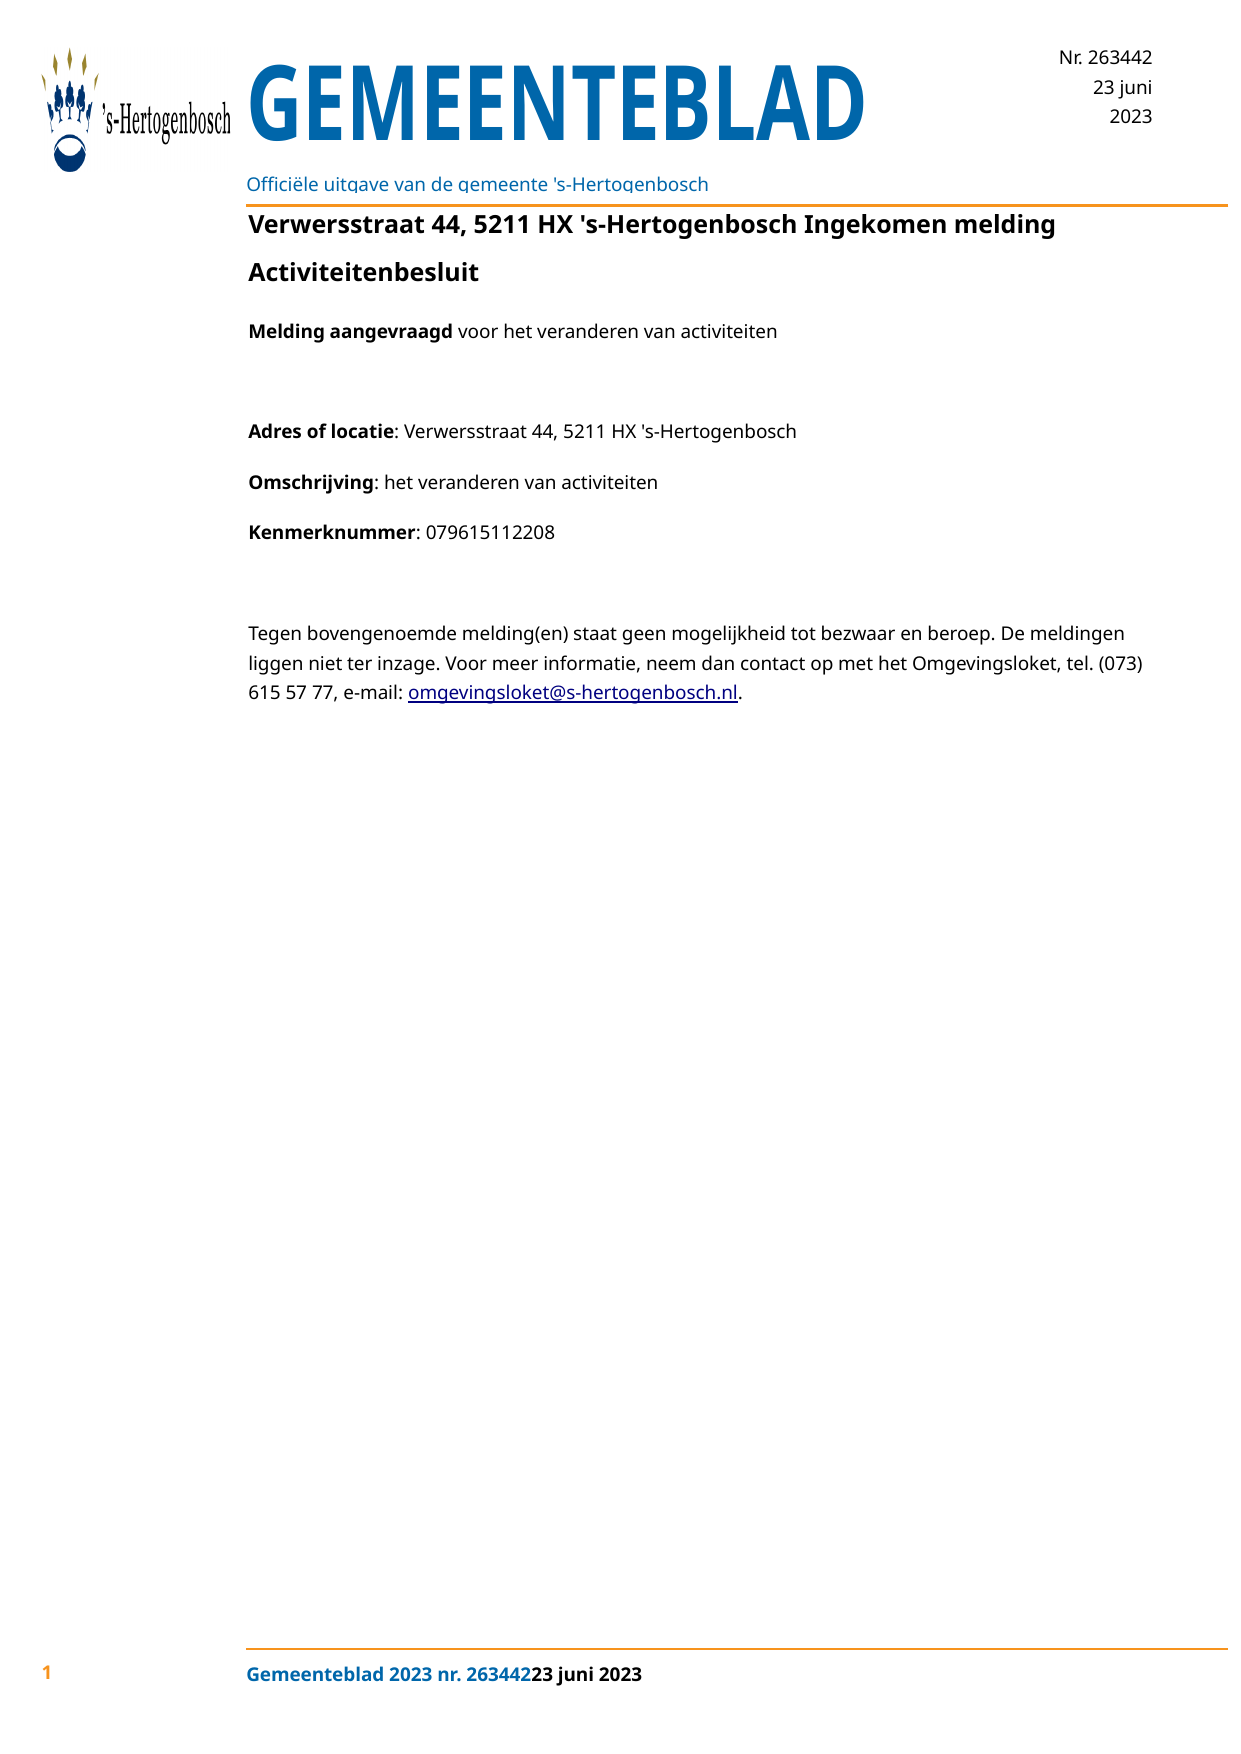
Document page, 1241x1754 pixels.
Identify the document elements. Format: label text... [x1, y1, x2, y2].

text Omschrijving: het veranderen van activiteiten [248, 469, 1152, 495]
text Tegen bovengenoemde melding(en) staat geen mogelijkheid tot bezwaar en beroep. De meldingen liggen niet ter inzage. Voor meer informatie, neem dan contact op met het Omgevingsloket, tel. (073) 615 57 77, e-mail: omgevingsloket@s-hertogenbosch.nl. [248, 620, 1152, 705]
text Adres of locatie: Verwersstraat 44, 5211 HX 's-Hertogenbosch [248, 419, 1152, 444]
text Melding aangevraagd voor het veranderen van activiteiten [248, 318, 1152, 344]
text Verwersstraat 44, 5211 HX 's-Hertogenbosch Ingekomen melding Activiteitenbesluit [248, 207, 1152, 288]
picture [41, 47, 231, 172]
text Kenmerknummer: 079615112208 [248, 519, 1152, 545]
